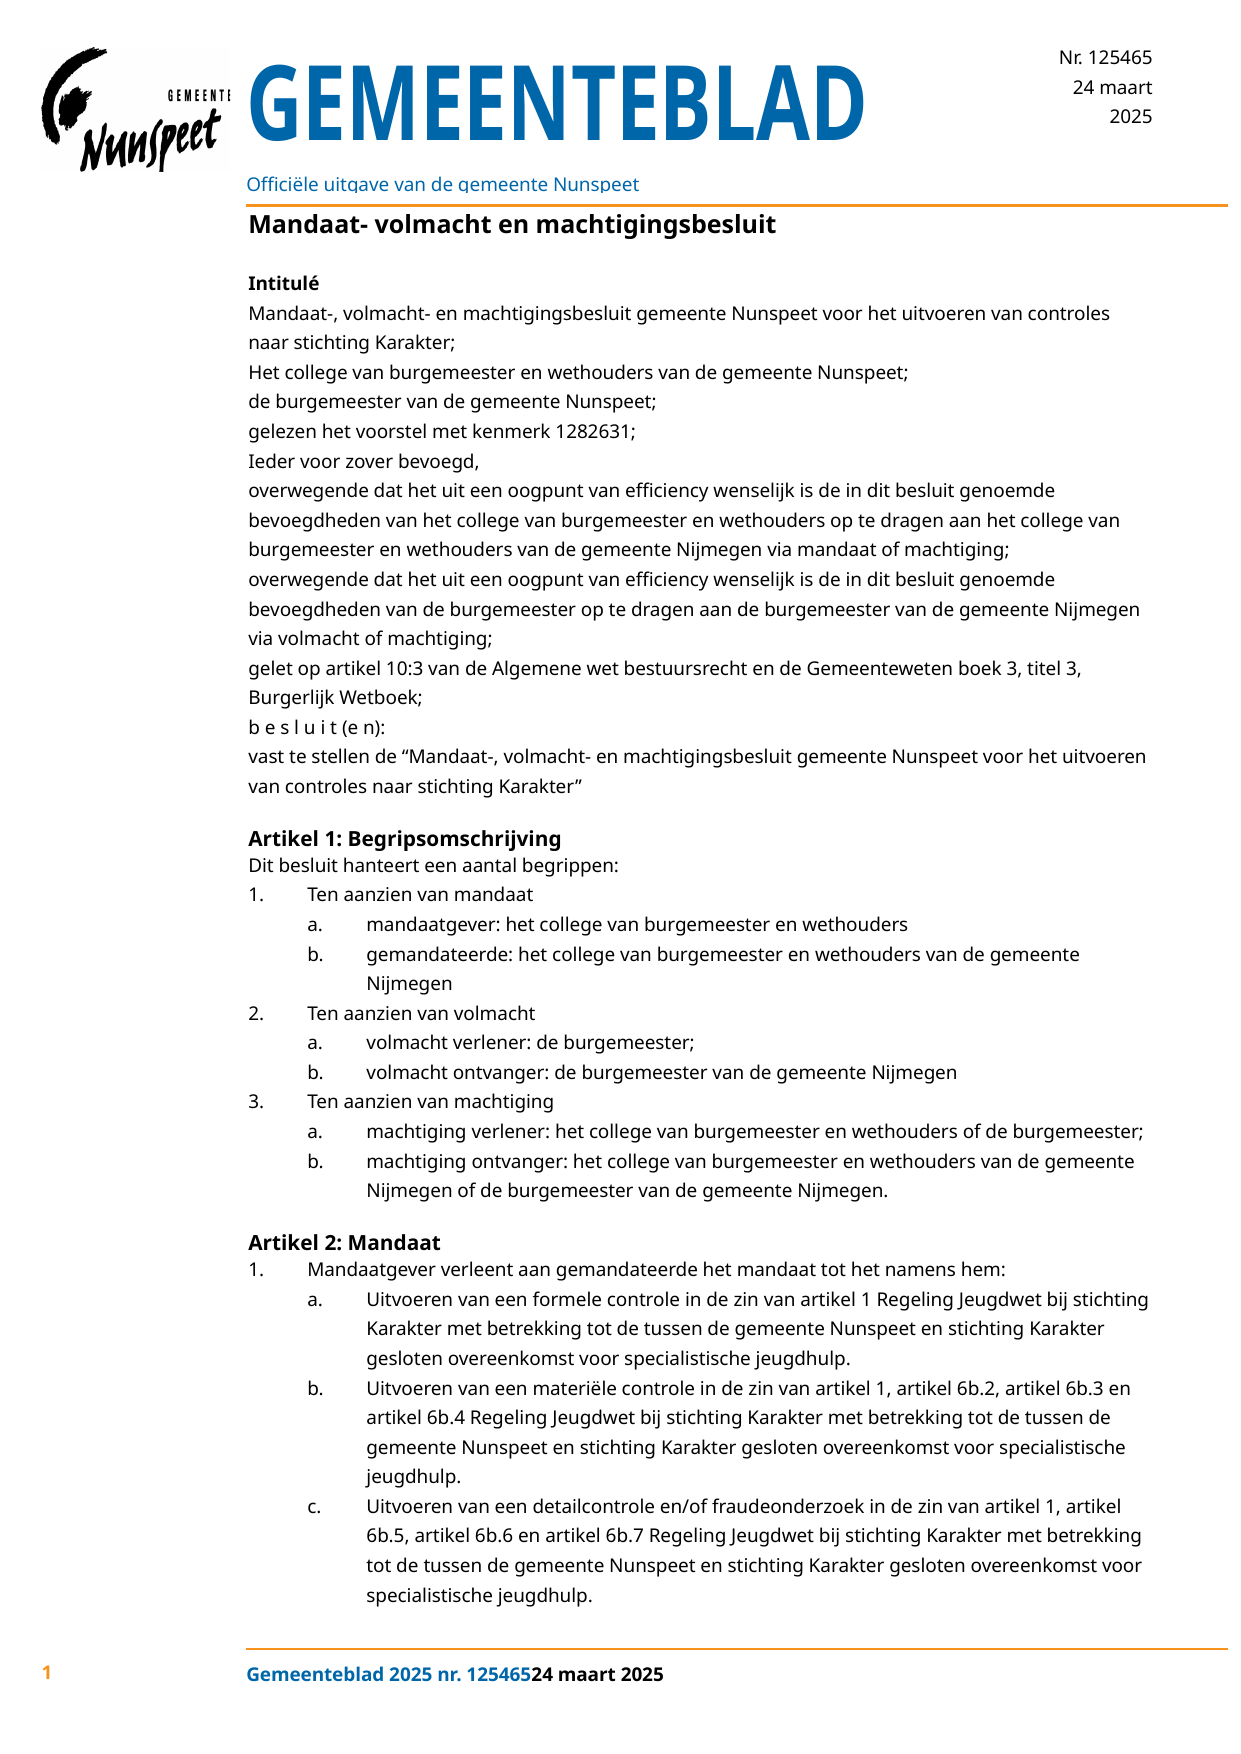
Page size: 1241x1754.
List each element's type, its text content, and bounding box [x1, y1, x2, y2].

list machtiging verlener: het college van burgemeester en wethouders of de burgemeester; [307, 1118, 1152, 1144]
list Ten aanzien van mandaat [248, 882, 1152, 907]
text Het college van burgemeester en wethouders van de gemeente Nunspeet; [248, 359, 1152, 385]
text b e s l u i t (e n): [248, 714, 1152, 740]
text Artikel 1: Begripsomschrijving [248, 824, 1152, 852]
text Artikel 2: Mandaat [248, 1228, 1152, 1256]
list Mandaatgever verleent aan gemandateerde het mandaat tot het namens hem: [248, 1256, 1152, 1282]
list Uitvoeren van een materiële controle in de zin van artikel 1, artikel 6b.2, artikel 6b.3 en artikel 6b.4 Regeling Jeugdwet bij stichting Karakter met betrekking tot de tussen de gemeente Nunspeet en stichting Karakter gesloten overeenkomst voor specialistische jeugdhulp. [307, 1375, 1152, 1489]
list volmacht ontvanger: de burgemeester van de gemeente Nijmegen [307, 1059, 1152, 1085]
text de burgemeester van de gemeente Nunspeet; [248, 389, 1152, 414]
text vast te stellen de “Mandaat-, volmacht- en machtigingsbesluit gemeente Nunspeet voor het uitvoeren van controles naar stichting Karakter” [248, 744, 1152, 799]
text overwegende dat het uit een oogpunt van efficiency wenselijk is de in dit besluit genoemde bevoegdheden van het college van burgemeester en wethouders op te dragen aan het college van burgemeester en wethouders van de gemeente Nijmegen via mandaat of machtiging; [248, 477, 1152, 562]
text overwegende dat het uit een oogpunt van efficiency wenselijk is de in dit besluit genoemde bevoegdheden van de burgemeester op te dragen aan de burgemeester van de gemeente Nijmegen via volmacht of machtiging; [248, 566, 1152, 651]
text Mandaat- volmacht en machtigingsbesluit [248, 207, 1152, 241]
text Dit besluit hanteert een aantal begrippen: [248, 852, 1152, 878]
list Ten aanzien van volmacht [248, 1000, 1152, 1026]
list gemandateerde: het college van burgemeester en wethouders van de gemeente Nijmegen [307, 941, 1152, 996]
list mandaatgever: het college van burgemeester en wethouders [307, 911, 1152, 937]
text Ieder voor zover bevoegd, [248, 448, 1152, 473]
list machtiging ontvanger: het college van burgemeester en wethouders van de gemeente Nijmegen of de burgemeester van de gemeente Nijmegen. [307, 1148, 1152, 1203]
picture [41, 47, 231, 172]
text gelezen het voorstel met kenmerk 1282631; [248, 418, 1152, 444]
text gelet op artikel 10:3 van de Algemene wet bestuursrecht en de Gemeenteweten boek 3, titel 3, Burgerlijk Wetboek; [248, 655, 1152, 710]
text Mandaat-, volmacht- en machtigingsbesluit gemeente Nunspeet voor het uitvoeren van controles naar stichting Karakter; [248, 300, 1152, 355]
list Ten aanzien van machtiging [248, 1089, 1152, 1114]
list volmacht verlener: de burgemeester; [307, 1029, 1152, 1055]
list Uitvoeren van een detailcontrole en/of fraudeonderzoek in de zin van artikel 1, artikel 6b.5, artikel 6b.6 en artikel 6b.7 Regeling Jeugdwet bij stichting Karakter met betrekking tot de tussen de gemeente Nunspeet en stichting Karakter gesloten overeenkomst voor specialistische jeugdhulp. [307, 1493, 1152, 1607]
text Intitulé [248, 270, 1152, 296]
list Uitvoeren van een formele controle in de zin van artikel 1 Regeling Jeugdwet bij stichting Karakter met betrekking tot de tussen de gemeente Nunspeet en stichting Karakter gesloten overeenkomst voor specialistische jeugdhulp. [307, 1286, 1152, 1371]
